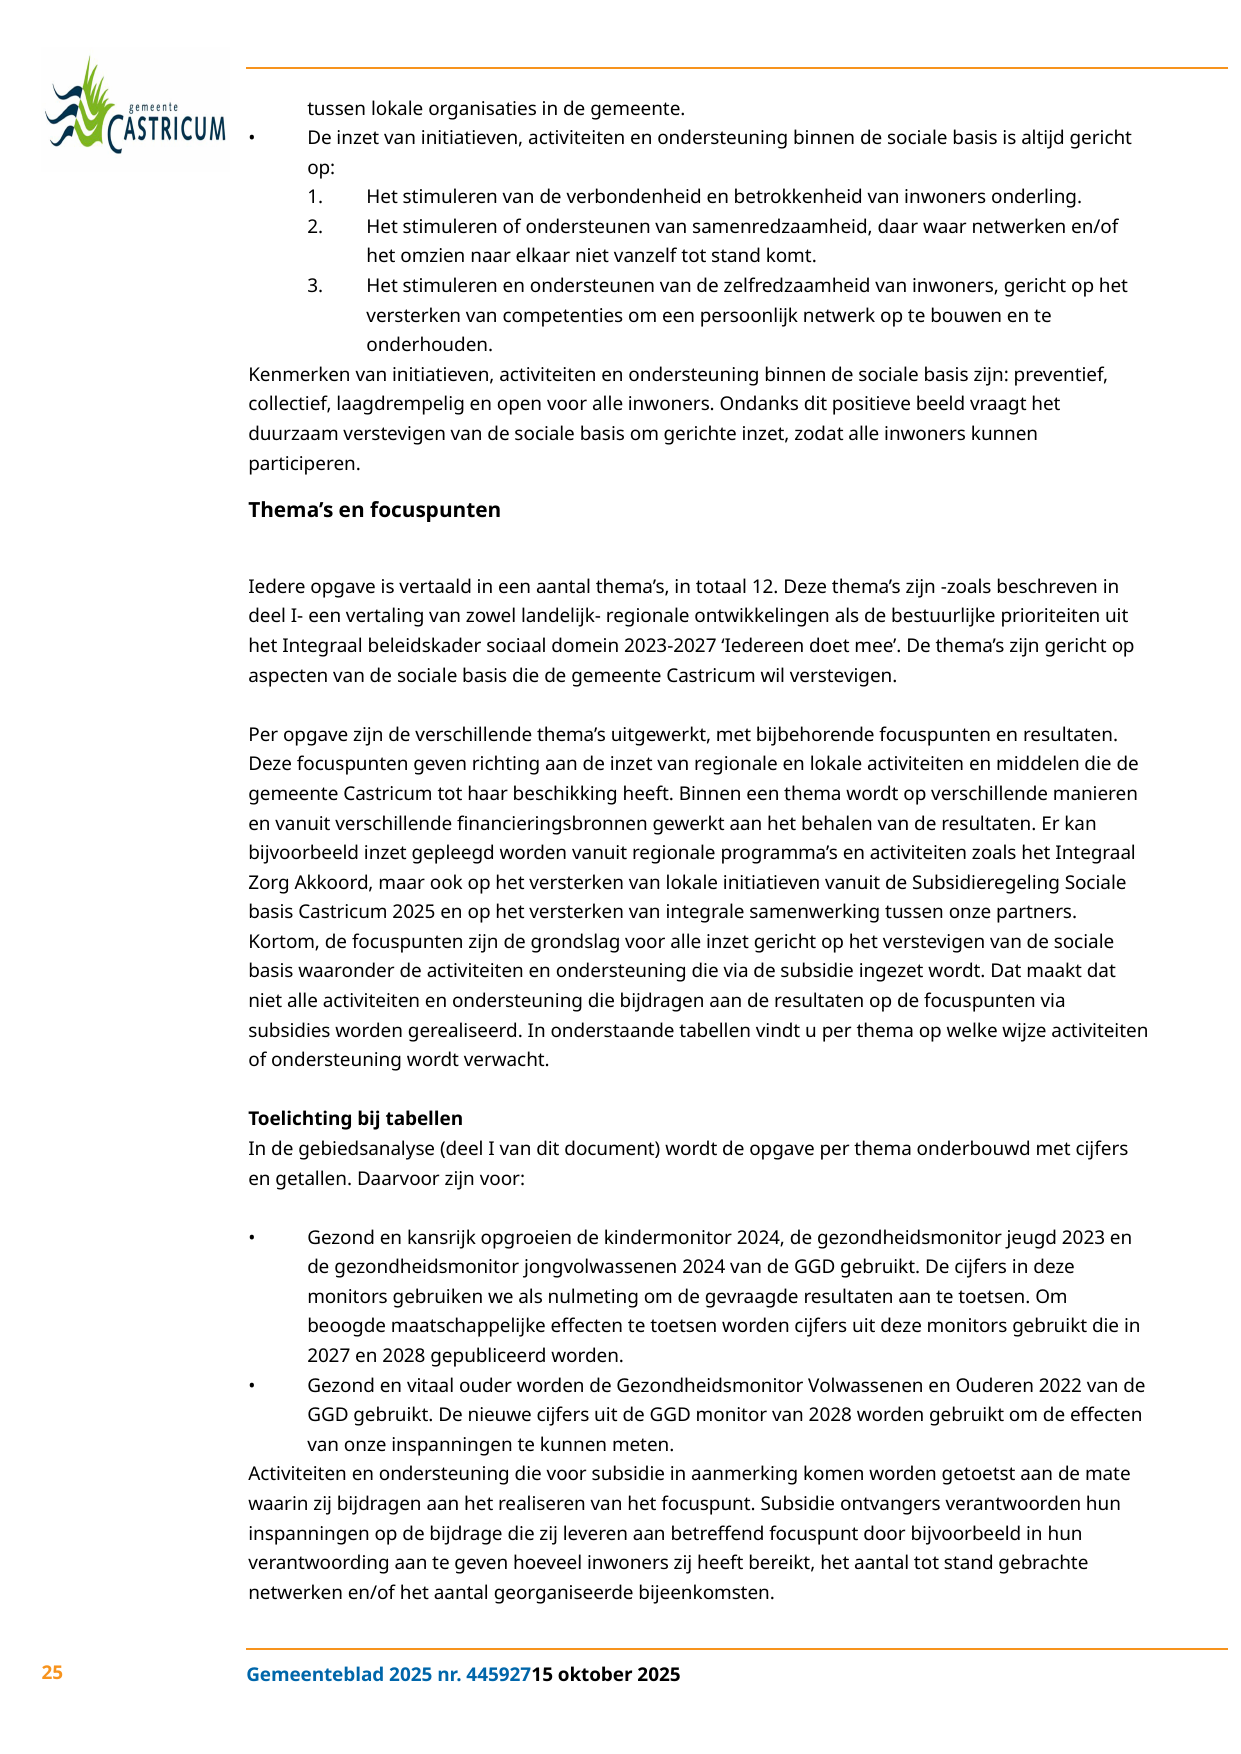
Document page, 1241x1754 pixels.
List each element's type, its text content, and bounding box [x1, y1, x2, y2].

list tussen lokale organisaties in de gemeente. [248, 95, 1152, 121]
text In de gebiedsanalyse (deel I van dit document) wordt de opgave per thema onderbouwd met cijfers en getallen. Daarvoor zijn voor: [248, 1135, 1152, 1191]
text Per opgave zijn de verschillende thema’s uitgewerkt, met bijbehorende focuspunten en resultaten. Deze focuspunten geven richting aan de inzet van regionale en lokale activiteiten en middelen die de gemeente Castricum tot haar beschikking heeft. Binnen een thema wordt op verschillende manieren en vanuit verschillende financieringsbronnen gewerkt aan het behalen van de resultaten. Er kan bijvoorbeeld inzet gepleegd worden vanuit regionale programma’s en activiteiten zoals het Integraal Zorg Akkoord, maar ook op het versterken van lokale initiatieven vanuit de Subsidieregeling Sociale basis Castricum 2025 en op het versterken van integrale samenwerking tussen onze partners. Kortom, de focuspunten zijn de grondslag voor alle inzet gericht op het verstevigen van de sociale basis waaronder de activiteiten en ondersteuning die via de subsidie ingezet wordt. Dat maakt dat niet alle activiteiten en ondersteuning die bijdragen aan de resultaten op de focuspunten via subsidies worden gerealiseerd. In onderstaande tabellen vindt u per thema op welke wijze activiteiten of ondersteuning wordt verwacht. [248, 721, 1152, 1072]
text Thema’s en focuspunten [248, 495, 1152, 524]
text Kenmerken van initiatieven, activiteiten en ondersteuning binnen de sociale basis zijn: preventief, collectief, laagdrempelig en open voor alle inwoners. Ondanks dit positieve beeld vraagt het duurzaam verstevigen van de sociale basis om gerichte inzet, zodat alle inwoners kunnen participeren. [248, 361, 1152, 476]
list Het stimuleren en ondersteunen van de zelfredzaamheid van inwoners, gericht op het versterken van competenties om een persoonlijk netwerk op te bouwen en te onderhouden. [307, 272, 1152, 357]
list Gezond en kansrijk opgroeien de kindermonitor 2024, de gezondheidsmonitor jeugd 2023 en de gezondheidsmonitor jongvolwassenen 2024 van de GGD gebruikt. De cijfers in deze monitors gebruiken we als nulmeting om de gevraagde resultaten aan te toetsen. Om beoogde maatschappelijke effecten te toetsen worden cijfers uit deze monitors gebruikt die in 2027 en 2028 gepubliceerd worden. [248, 1224, 1152, 1368]
list De inzet van initiatieven, activiteiten en ondersteuning binnen de sociale basis is altijd gericht op: [248, 124, 1152, 180]
list Het stimuleren van de verbondenheid en betrokkenheid van inwoners onderling. [307, 183, 1152, 209]
picture [41, 47, 231, 172]
list Het stimuleren of ondersteunen van samenredzaamheid, daar waar netwerken en/of het omzien naar elkaar niet vanzelf tot stand komt. [307, 213, 1152, 268]
list Gezond en vitaal ouder worden de Gezondheidsmonitor Volwassenen en Ouderen 2022 van de GGD gebruikt. De nieuwe cijfers uit de GGD monitor van 2028 worden gebruikt om de effecten van onze inspanningen te kunnen meten. [248, 1372, 1152, 1457]
text Iedere opgave is vertaald in een aantal thema’s, in totaal 12. Deze thema’s zijn -zoals beschreven in deel I- een vertaling van zowel landelijk- regionale ontwikkelingen als de bestuurlijke prioriteiten uit het Integraal beleidskader sociaal domein 2023-2027 ‘Iedereen doet mee’. De thema’s zijn gericht op aspecten van de sociale basis die de gemeente Castricum wil verstevigen. [248, 573, 1152, 688]
text Toelichting bij tabellen [248, 1106, 1152, 1131]
text Activiteiten en ondersteuning die voor subsidie in aanmerking komen worden getoetst aan de mate waarin zij bijdragen aan het realiseren van het focuspunt. Subsidie ontvangers verantwoorden hun inspanningen op de bijdrage die zij leveren aan betreffend focuspunt door bijvoorbeeld in hun verantwoording aan te geven hoeveel inwoners zij heeft bereikt, het aantal tot stand gebrachte netwerken en/of het aantal georganiseerde bijeenkomsten. [248, 1461, 1152, 1605]
